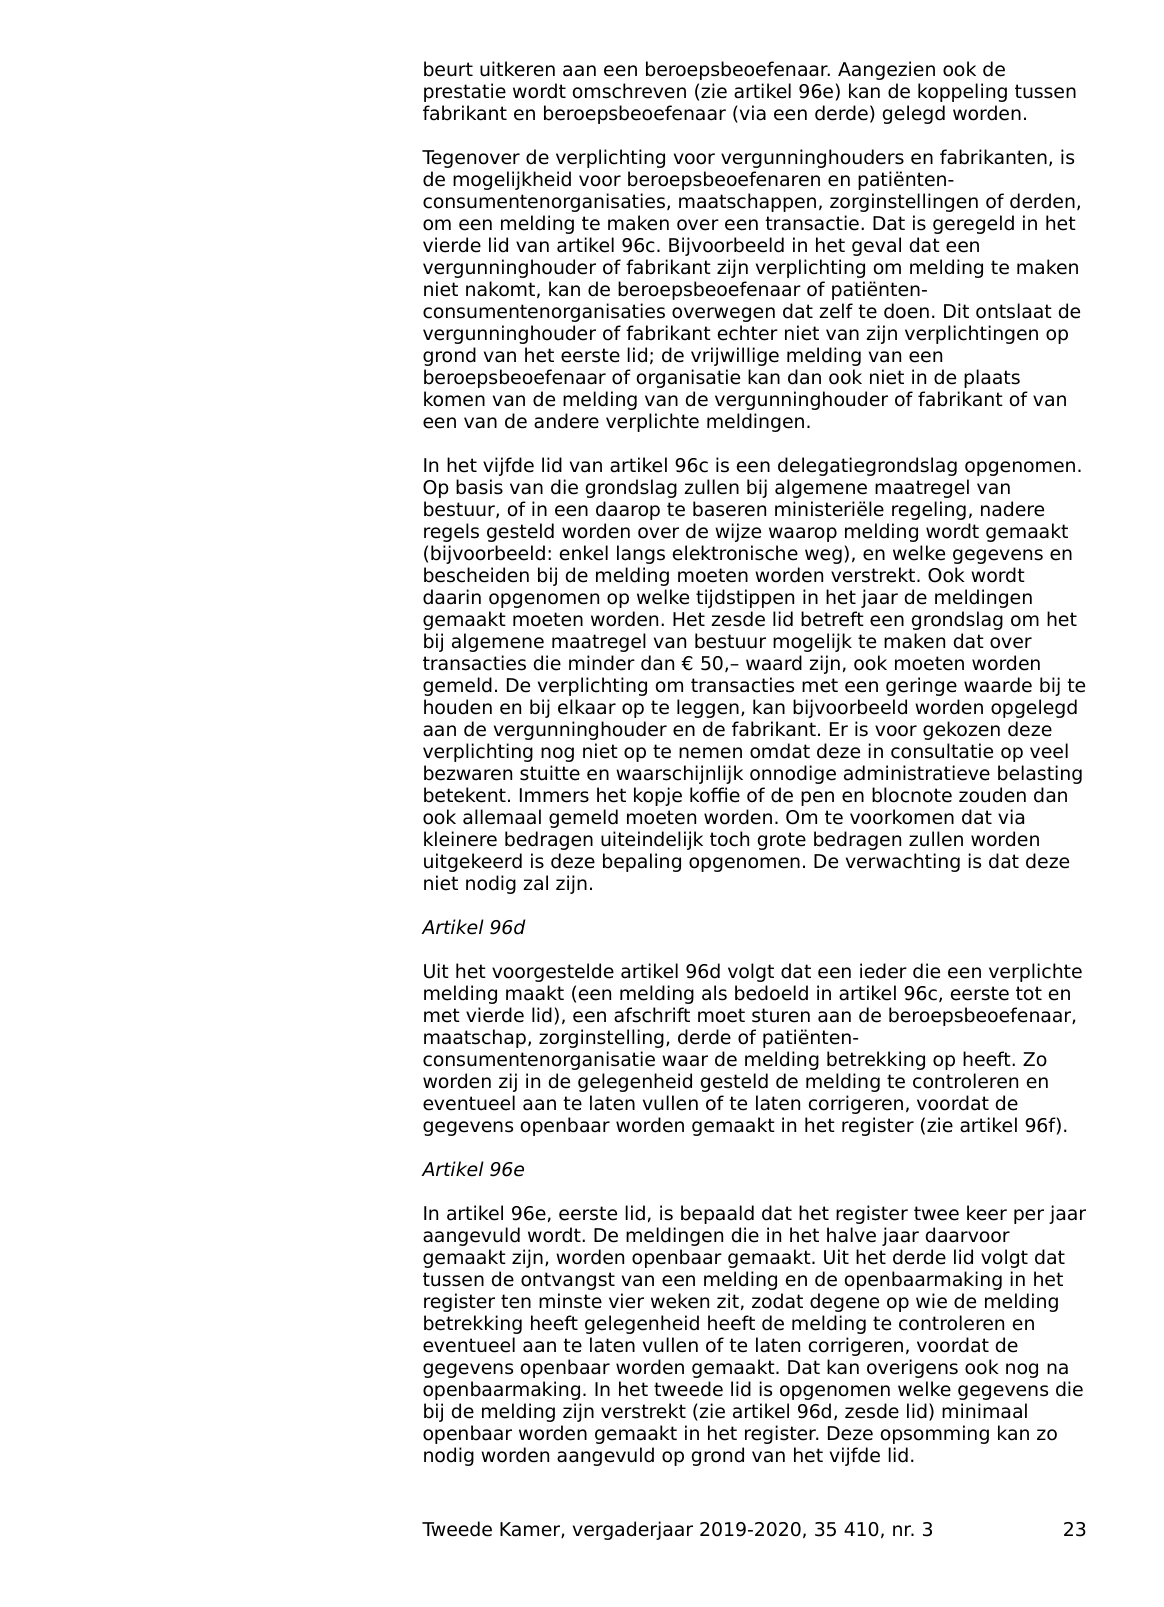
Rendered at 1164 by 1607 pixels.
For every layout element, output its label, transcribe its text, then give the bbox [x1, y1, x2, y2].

subtitle Artikel 96d [422, 917, 1087, 939]
subtitle Artikel 96e [422, 1159, 1087, 1181]
text Uit het voorgestelde artikel 96d volgt dat een ieder die een verplichte melding maakt (een melding als bedoeld in artikel 96c, eerste tot en met vierde lid), een afschrift moet sturen aan de beroepsbeoefenaar, maatschap, zorginstelling, derde of patiënten-consumentenorganisatie waar de melding betrekking op heeft. Zo worden zij in de gelegenheid gesteld de melding te controleren en eventueel aan te laten vullen of te laten corrigeren, voordat de gegevens openbaar worden gemaakt in het register (zie artikel 96f). [422, 961, 1087, 1137]
text In het vijfde lid van artikel 96c is een delegatiegrondslag opgenomen. Op basis van die grondslag zullen bij algemene maatregel van bestuur, of in een daarop te baseren ministeriële regeling, nadere regels gesteld worden over de wijze waarop melding wordt gemaakt (bijvoorbeeld: enkel langs elektronische weg), en welke gegevens en bescheiden bij de melding moeten worden verstrekt. Ook wordt daarin opgenomen op welke tijdstippen in het jaar de meldingen gemaakt moeten worden. Het zesde lid betreft een grondslag om het bij algemene maatregel van bestuur mogelijk te maken dat over transacties die minder dan € 50,– waard zijn, ook moeten worden gemeld. De verplichting om transacties met een geringe waarde bij te houden en bij elkaar op te leggen, kan bijvoorbeeld worden opgelegd aan de vergunninghouder en de fabrikant. Er is voor gekozen deze verplichting nog niet op te nemen omdat deze in consultatie op veel bezwaren stuitte en waarschijnlijk onnodige administratieve belasting betekent. Immers het kopje koffie of de pen en blocnote zouden dan ook allemaal gemeld moeten worden. Om te voorkomen dat via kleinere bedragen uiteindelijk toch grote bedragen zullen worden uitgekeerd is deze bepaling opgenomen. De verwachting is dat deze niet nodig zal zijn. [422, 455, 1087, 895]
text beurt uitkeren aan een beroepsbeoefenaar. Aangezien ook de prestatie wordt omschreven (zie artikel 96e) kan de koppeling tussen fabrikant en beroepsbeoefenaar (via een derde) gelegd worden. [422, 59, 1087, 125]
text Tegenover de verplichting voor vergunninghouders en fabrikanten, is de mogelijkheid voor beroepsbeoefenaren en patiënten-consumentenorganisaties, maatschappen, zorginstellingen of derden, om een melding te maken over een transactie. Dat is geregeld in het vierde lid van artikel 96c. Bijvoorbeeld in het geval dat een vergunninghouder of fabrikant zijn verplichting om melding te maken niet nakomt, kan de beroepsbeoefenaar of patiënten-consumentenorganisaties overwegen dat zelf te doen. Dit ontslaat de vergunninghouder of fabrikant echter niet van zijn verplichtingen op grond van het eerste lid; de vrijwillige melding van een beroepsbeoefenaar of organisatie kan dan ook niet in de plaats komen van de melding van de vergunninghouder of fabrikant of van een van de andere verplichte meldingen. [422, 147, 1087, 433]
text In artikel 96e, eerste lid, is bepaald dat het register twee keer per jaar aangevuld wordt. De meldingen die in het halve jaar daarvoor gemaakt zijn, worden openbaar gemaakt. Uit het derde lid volgt dat tussen de ontvangst van een melding en de openbaarmaking in het register ten minste vier weken zit, zodat degene op wie de melding betrekking heeft gelegenheid heeft de melding te controleren en eventueel aan te laten vullen of te laten corrigeren, voordat de gegevens openbaar worden gemaakt. Dat kan overigens ook nog na openbaarmaking. In het tweede lid is opgenomen welke gegevens die bij de melding zijn verstrekt (zie artikel 96d, zesde lid) minimaal openbaar worden gemaakt in het register. Deze opsomming kan zo nodig worden aangevuld op grond van het vijfde lid. [422, 1203, 1087, 1467]
